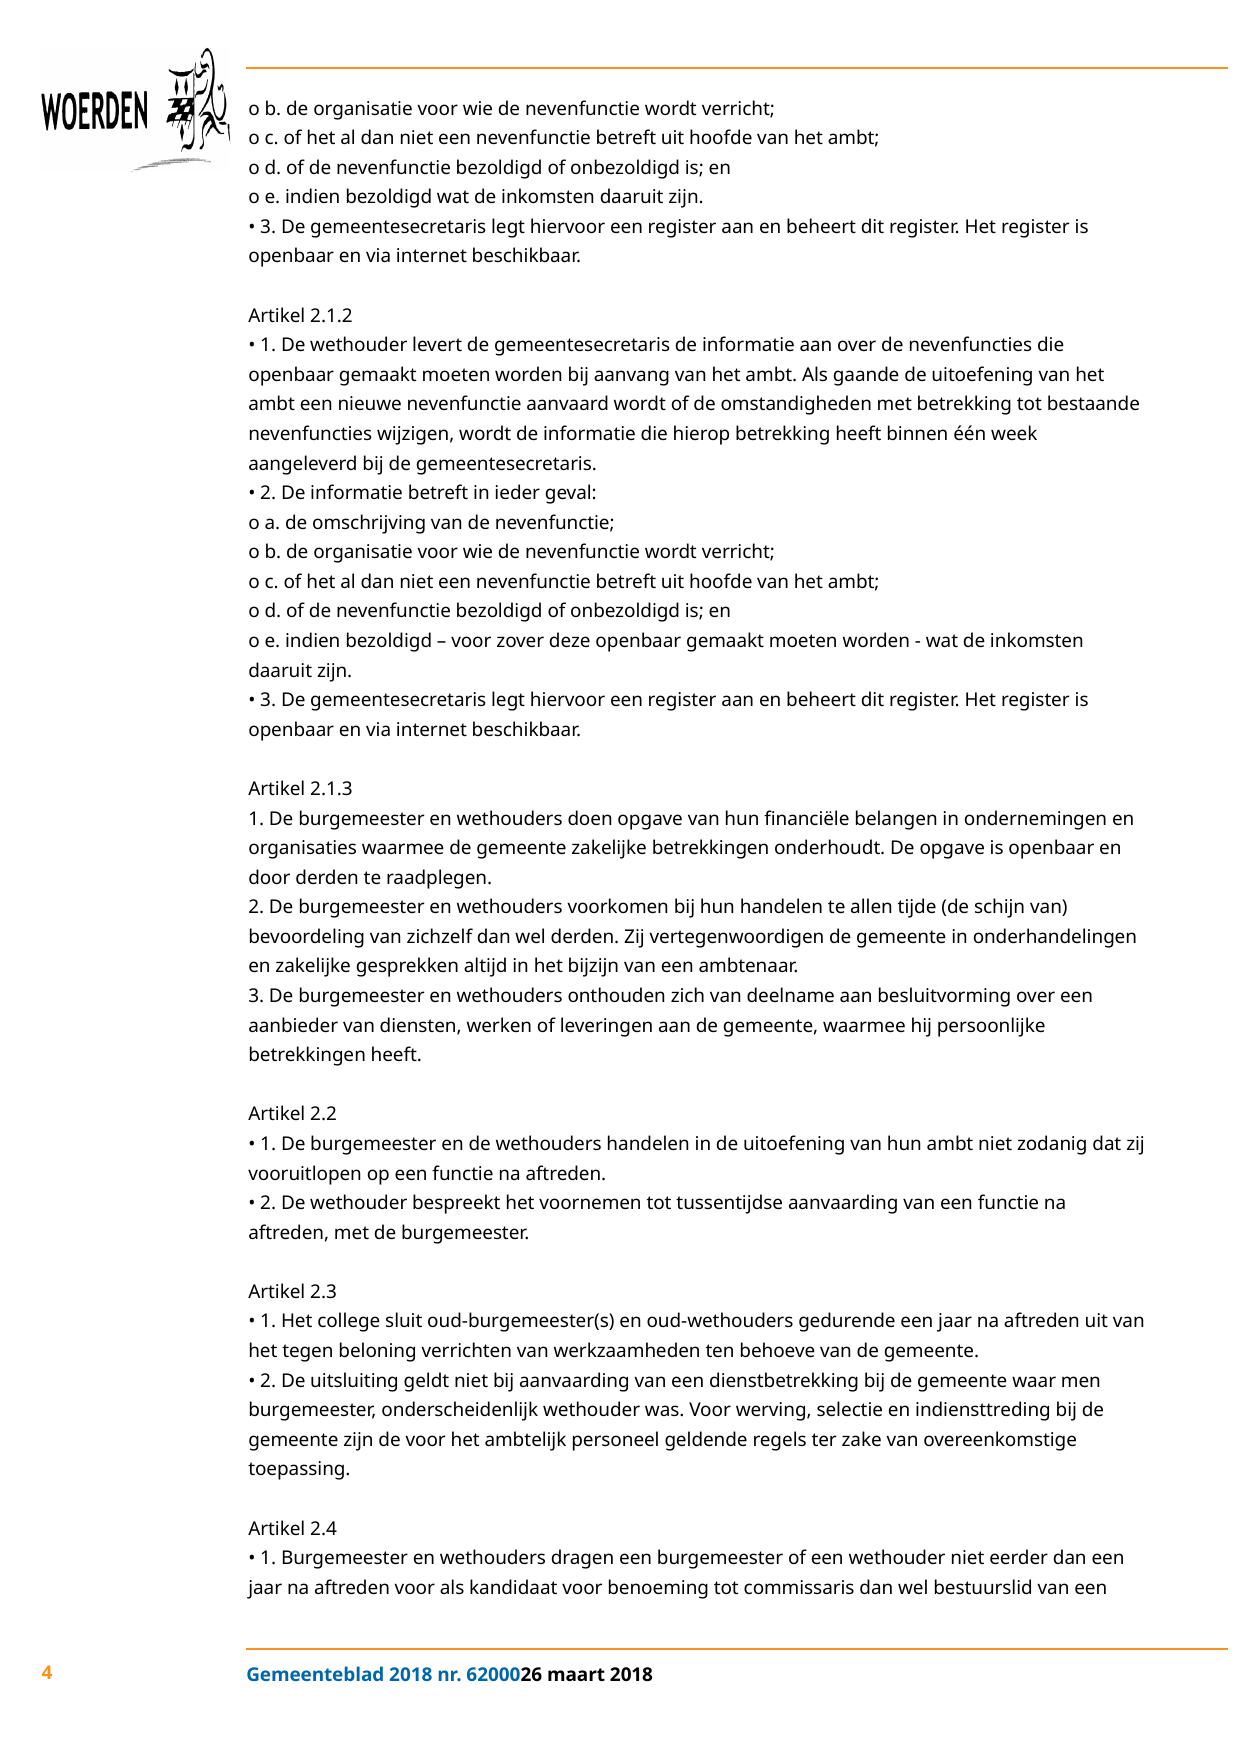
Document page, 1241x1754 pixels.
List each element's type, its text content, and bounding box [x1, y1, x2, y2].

text • 3. De gemeentesecretaris legt hiervoor een register aan en beheert dit register. Het register is openbaar en via internet beschikbaar. [248, 686, 1152, 742]
text o c. of het al dan niet een nevenfunctie betreft uit hoofde van het ambt; [248, 124, 1152, 150]
text 2. De burgemeester en wethouders voorkomen bij hun handelen te allen tijde (de schijn van) bevoordeling van zichzelf dan wel derden. Zij vertegenwoordigen de gemeente in onderhandelingen en zakelijke gesprekken altijd in het bijzijn van een ambtenaar. [248, 893, 1152, 978]
text • 1. De wethouder levert de gemeentesecretaris de informatie aan over de nevenfuncties die openbaar gemaakt moeten worden bij aanvang van het ambt. Als gaande de uitoefening van het ambt een nieuwe nevenfunctie aanvaard wordt of de omstandigheden met betrekking tot bestaande nevenfuncties wijzigen, wordt de informatie die hierop betrekking heeft binnen één week aangeleverd bij de gemeentesecretaris. [248, 331, 1152, 476]
text • 2. De wethouder bespreekt het voornemen tot tussentijdse aanvaarding van een functie na aftreden, met de burgemeester. [248, 1189, 1152, 1245]
picture [41, 47, 231, 172]
text o b. de organisatie voor wie de nevenfunctie wordt verricht; [248, 538, 1152, 564]
text 3. De burgemeester en wethouders onthouden zich van deelname aan besluitvorming over een aanbieder van diensten, werken of leveringen aan de gemeente, waarmee hij persoonlijke betrekkingen heeft. [248, 982, 1152, 1067]
text • 2. De uitsluiting geldt niet bij aanvaarding van een dienstbetrekking bij de gemeente waar men burgemeester, onderscheidenlijk wethouder was. Voor werving, selectie en indiensttreding bij de gemeente zijn de voor het ambtelijk personeel geldende regels ter zake van overeenkomstige toepassing. [248, 1367, 1152, 1481]
text o d. of de nevenfunctie bezoldigd of onbezoldigd is; en [248, 598, 1152, 623]
text Artikel 2.1.2 [248, 302, 1152, 328]
text o d. of de nevenfunctie bezoldigd of onbezoldigd is; en [248, 154, 1152, 180]
text o a. de omschrijving van de nevenfunctie; [248, 509, 1152, 535]
text Artikel 2.4 [248, 1515, 1152, 1541]
text Artikel 2.1.3 [248, 775, 1152, 801]
text Artikel 2.2 [248, 1101, 1152, 1126]
text 1. De burgemeester en wethouders doen opgave van hun financiële belangen in ondernemingen en organisaties waarmee de gemeente zakelijke betrekkingen onderhoudt. De opgave is openbaar en door derden te raadplegen. [248, 805, 1152, 890]
text • 3. De gemeentesecretaris legt hiervoor een register aan en beheert dit register. Het register is openbaar en via internet beschikbaar. [248, 213, 1152, 268]
text Artikel 2.3 [248, 1278, 1152, 1304]
text • 1. Burgemeester en wethouders dragen een burgemeester of een wethouder niet eerder dan een jaar na aftreden voor als kandidaat voor benoeming tot commissaris dan wel bestuurslid van een [248, 1544, 1152, 1600]
text • 2. De informatie betreft in ieder geval: [248, 479, 1152, 505]
text o c. of het al dan niet een nevenfunctie betreft uit hoofde van het ambt; [248, 568, 1152, 594]
text o e. indien bezoldigd – voor zover deze openbaar gemaakt moeten worden - wat de inkomsten daaruit zijn. [248, 627, 1152, 683]
text • 1. Het college sluit oud-burgemeester(s) en oud-wethouders gedurende een jaar na aftreden uit van het tegen beloning verrichten van werkzaamheden ten behoeve van de gemeente. [248, 1308, 1152, 1363]
text • 1. De burgemeester en de wethouders handelen in de uitoefening van hun ambt niet zodanig dat zij vooruitlopen op een functie na aftreden. [248, 1130, 1152, 1186]
text o e. indien bezoldigd wat de inkomsten daaruit zijn. [248, 183, 1152, 209]
text o b. de organisatie voor wie de nevenfunctie wordt verricht; [248, 95, 1152, 121]
